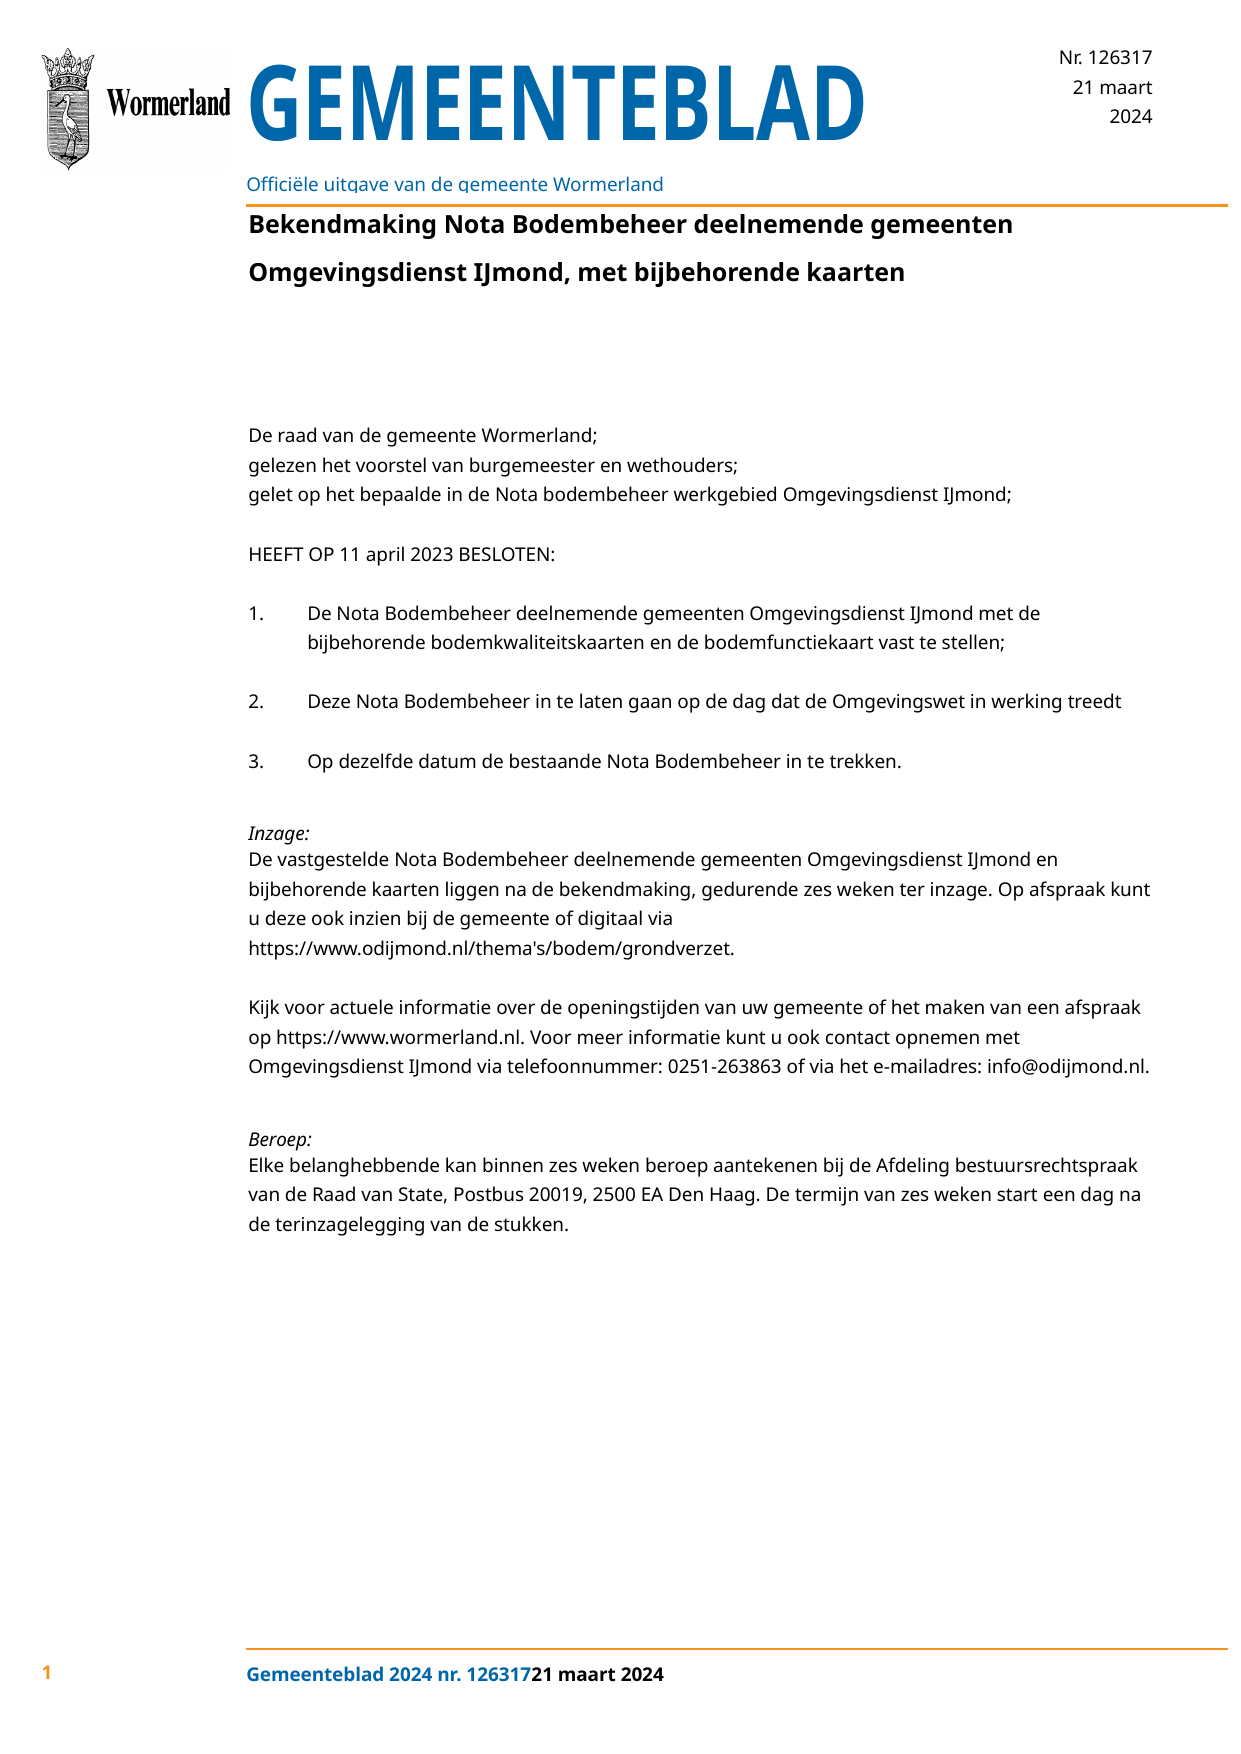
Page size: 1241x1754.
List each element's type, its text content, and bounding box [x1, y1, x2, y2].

text Kijk voor actuele informatie over de openingstijden van uw gemeente of het maken van een afspraak op https://www.wormerland.nl. Voor meer informatie kunt u ook contact opnemen met Omgevingsdienst IJmond via telefoonnummer: 0251-263863 of via het e-mailadres: info@odijmond.nl. [248, 994, 1152, 1079]
text HEEFT OP 11 april 2023 BESLOTEN: [248, 541, 1152, 567]
text Bekendmaking Nota Bodembeheer deelnemende gemeenten Omgevingsdienst IJmond, met bijbehorende kaarten [248, 207, 1152, 288]
picture [41, 47, 231, 172]
list De Nota Bodembeheer deelnemende gemeenten Omgevingsdienst IJmond met de bijbehorende bodemkwaliteitskaarten en de bodemfunctiekaart vast te stellen; [248, 600, 1152, 655]
text Inzage: [248, 821, 1152, 846]
text De vastgestelde Nota Bodembeheer deelnemende gemeenten Omgevingsdienst IJmond en bijbehorende kaarten liggen na de bekendmaking, gedurende zes weken ter inzage. Op afspraak kunt u deze ook inzien bij de gemeente of digitaal via https://www.odijmond.nl/thema's/bodem/grondverzet. [248, 846, 1152, 961]
text Elke belanghebbende kan binnen zes weken beroep aantekenen bij de Afdeling bestuursrechtspraak van de Raad van State, Postbus 20019, 2500 EA Den Haag. De termijn van zes weken start een dag na de terinzagelegging van de stukken. [248, 1152, 1152, 1237]
text Beroep: [248, 1126, 1152, 1152]
text gelet op het bepaalde in de Nota bodembeheer werkgebied Omgevingsdienst IJmond; [248, 482, 1152, 507]
list Op dezelfde datum de bestaande Nota Bodembeheer in te trekken. [248, 748, 1152, 774]
list Deze Nota Bodembeheer in te laten gaan op de dag dat de Omgevingswet in werking treedt [248, 689, 1152, 714]
text gelezen het voorstel van burgemeester en wethouders; [248, 452, 1152, 478]
text De raad van de gemeente Wormerland; [248, 422, 1152, 448]
